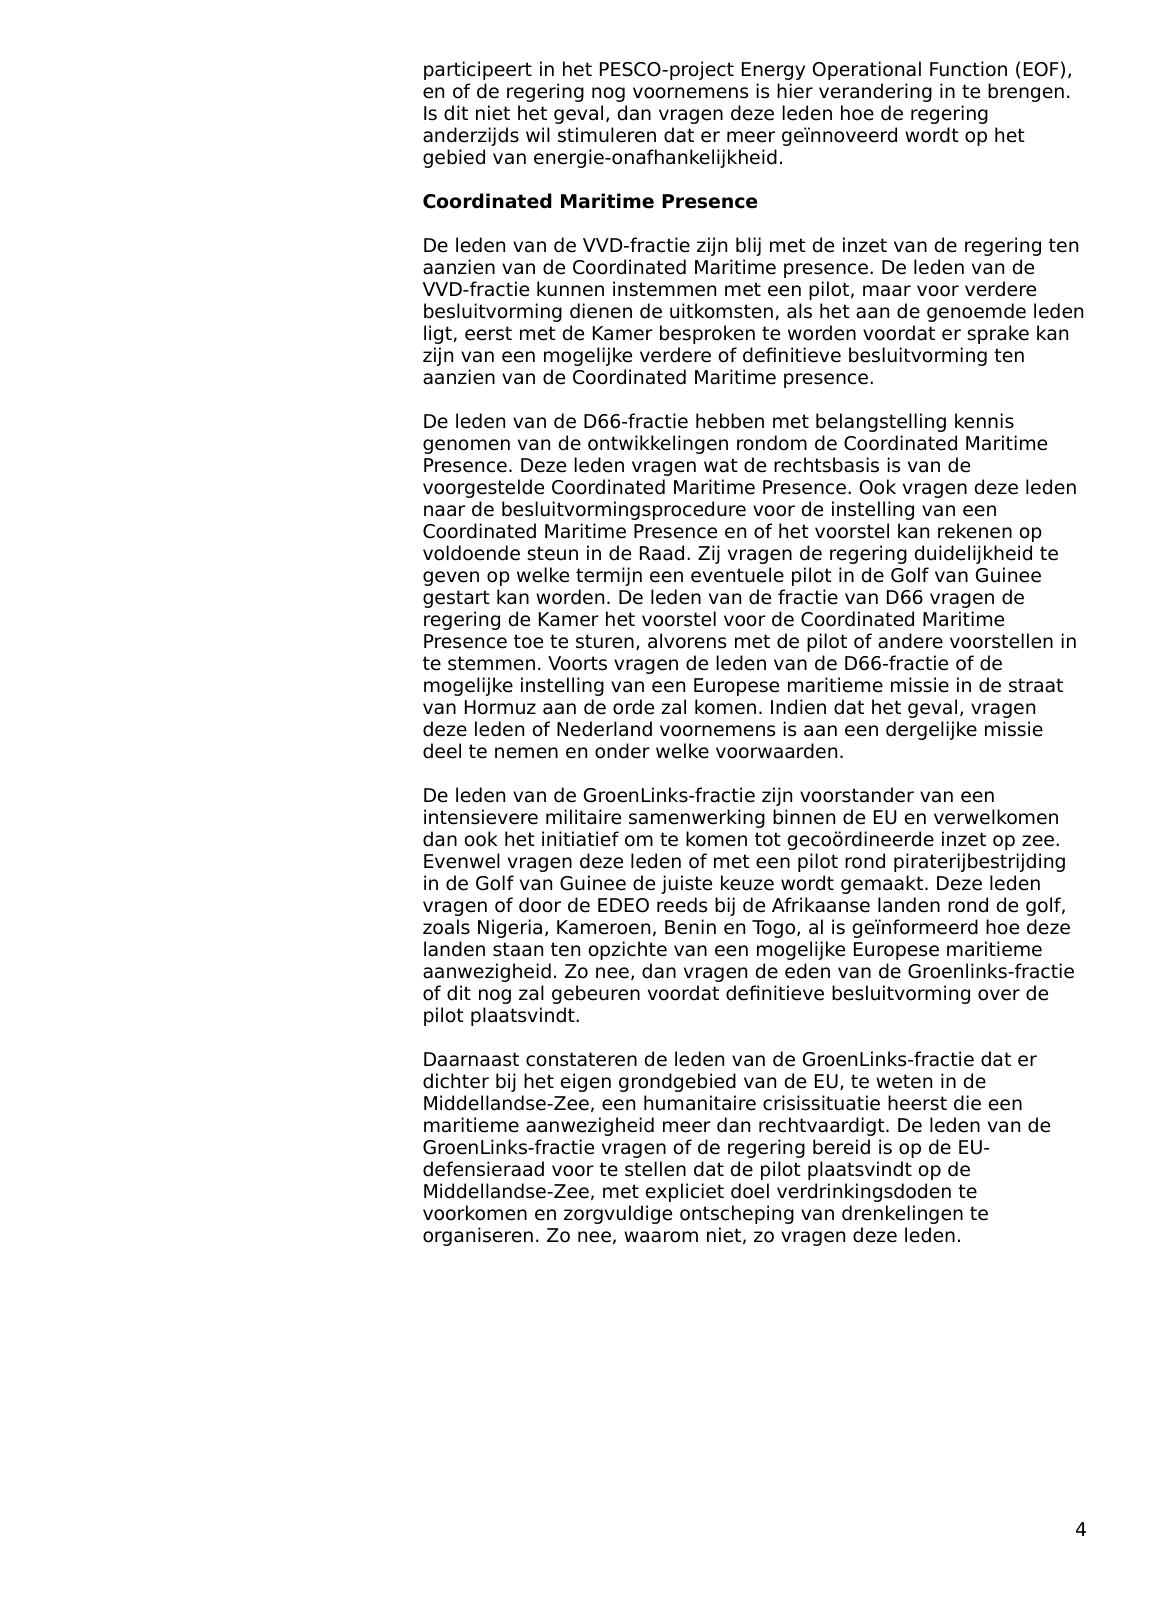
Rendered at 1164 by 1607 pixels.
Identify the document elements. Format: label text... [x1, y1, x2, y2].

text De leden van de GroenLinks-fractie zijn voorstander van een intensievere militaire samenwerking binnen de EU en verwelkomen dan ook het initiatief om te komen tot gecoördineerde inzet op zee. Evenwel vragen deze leden of met een pilot rond piraterijbestrijding in de Golf van Guinee de juiste keuze wordt gemaakt. Deze leden vragen of door de EDEO reeds bij de Afrikaanse landen rond de golf, zoals Nigeria, Kameroen, Benin en Togo, al is geïnformeerd hoe deze landen staan ten opzichte van een mogelijke Europese maritieme aanwezigheid. Zo nee, dan vragen de eden van de Groenlinks-fractie of dit nog zal gebeuren voordat definitieve besluitvorming over de pilot plaatsvindt. [422, 785, 1087, 1027]
text Daarnaast constateren de leden van de GroenLinks-fractie dat er dichter bij het eigen grondgebied van de EU, te weten in de Middellandse-Zee, een humanitaire crisissituatie heerst die een maritieme aanwezigheid meer dan rechtvaardigt. De leden van de GroenLinks-fractie vragen of de regering bereid is op de EU-defensieraad voor te stellen dat de pilot plaatsvindt op de Middellandse-Zee, met expliciet doel verdrinkingsdoden te voorkomen en zorgvuldige ontscheping van drenkelingen te organiseren. Zo nee, waarom niet, zo vragen deze leden. [422, 1049, 1087, 1247]
text De leden van de VVD-fractie zijn blij met de inzet van de regering ten aanzien van de Coordinated Maritime presence. De leden van de VVD-fractie kunnen instemmen met een pilot, maar voor verdere besluitvorming dienen de uitkomsten, als het aan de genoemde leden ligt, eerst met de Kamer besproken te worden voordat er sprake kan zijn van een mogelijke verdere of definitieve besluitvorming ten aanzien van de Coordinated Maritime presence. [422, 235, 1087, 389]
subtitle Coordinated Maritime Presence [422, 191, 1087, 213]
text De leden van de D66-fractie hebben met belangstelling kennis genomen van de ontwikkelingen rondom de Coordinated Maritime Presence. Deze leden vragen wat de rechtsbasis is van de voorgestelde Coordinated Maritime Presence. Ook vragen deze leden naar de besluitvormingsprocedure voor de instelling van een Coordinated Maritime Presence en of het voorstel kan rekenen op voldoende steun in de Raad. Zij vragen de regering duidelijkheid te geven op welke termijn een eventuele pilot in de Golf van Guinee gestart kan worden. De leden van de fractie van D66 vragen de regering de Kamer het voorstel voor de Coordinated Maritime Presence toe te sturen, alvorens met de pilot of andere voorstellen in te stemmen. Voorts vragen de leden van de D66-fractie of de mogelijke instelling van een Europese maritieme missie in de straat van Hormuz aan de orde zal komen. Indien dat het geval, vragen deze leden of Nederland voornemens is aan een dergelijke missie deel te nemen en onder welke voorwaarden. [422, 411, 1087, 763]
text participeert in het PESCO-project Energy Operational Function (EOF), en of de regering nog voornemens is hier verandering in te brengen. Is dit niet het geval, dan vragen deze leden hoe de regering anderzijds wil stimuleren dat er meer geïnnoveerd wordt op het gebied van energie-onafhankelijkheid. [422, 59, 1087, 169]
